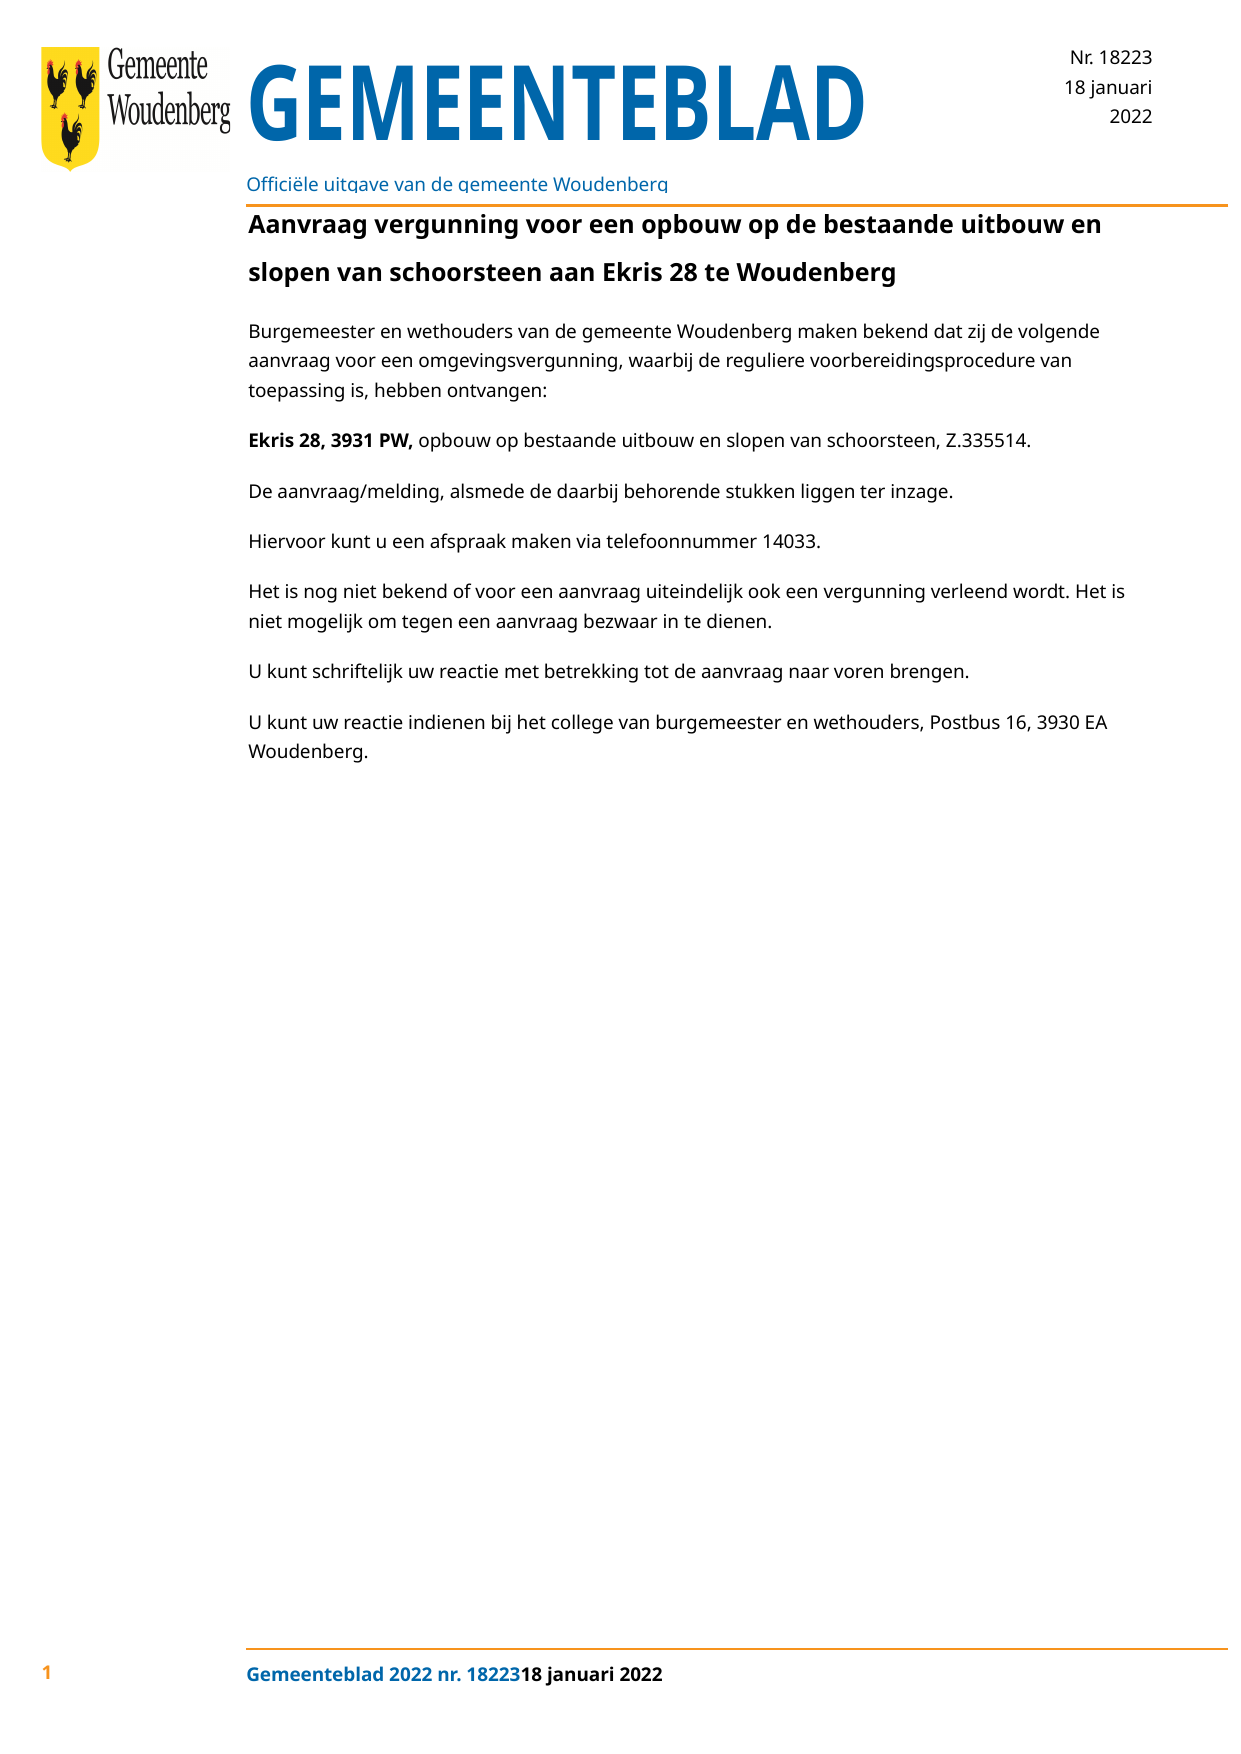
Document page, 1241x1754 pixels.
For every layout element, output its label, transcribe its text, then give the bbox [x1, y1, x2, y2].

text De aanvraag/melding, alsmede de daarbij behorende stukken liggen ter inzage. [248, 478, 1152, 504]
text Hiervoor kunt u een afspraak maken via telefoonnummer 14033. [248, 528, 1152, 554]
text U kunt uw reactie indienen bij het college van burgemeester en wethouders, Postbus 16, 3930 EA Woudenberg. [248, 709, 1152, 764]
text U kunt schriftelijk uw reactie met betrekking tot de aanvraag naar voren brengen. [248, 659, 1152, 684]
text Ekris 28, 3931 PW, opbouw op bestaande uitbouw en slopen van schoorsteen, Z.335514. [248, 427, 1152, 453]
text Het is nog niet bekend of voor een aanvraag uiteindelijk ook een vergunning verleend wordt. Het is niet mogelijk om tegen een aanvraag bezwaar in te dienen. [248, 579, 1152, 634]
text Burgemeester en wethouders van de gemeente Woudenberg maken bekend dat zij de volgende aanvraag voor een omgevingsvergunning, waarbij de reguliere voorbereidingsprocedure van toepassing is, hebben ontvangen: [248, 318, 1152, 403]
picture [41, 47, 231, 172]
text Aanvraag vergunning voor een opbouw op de bestaande uitbouw en slopen van schoorsteen aan Ekris 28 te Woudenberg [248, 207, 1152, 288]
